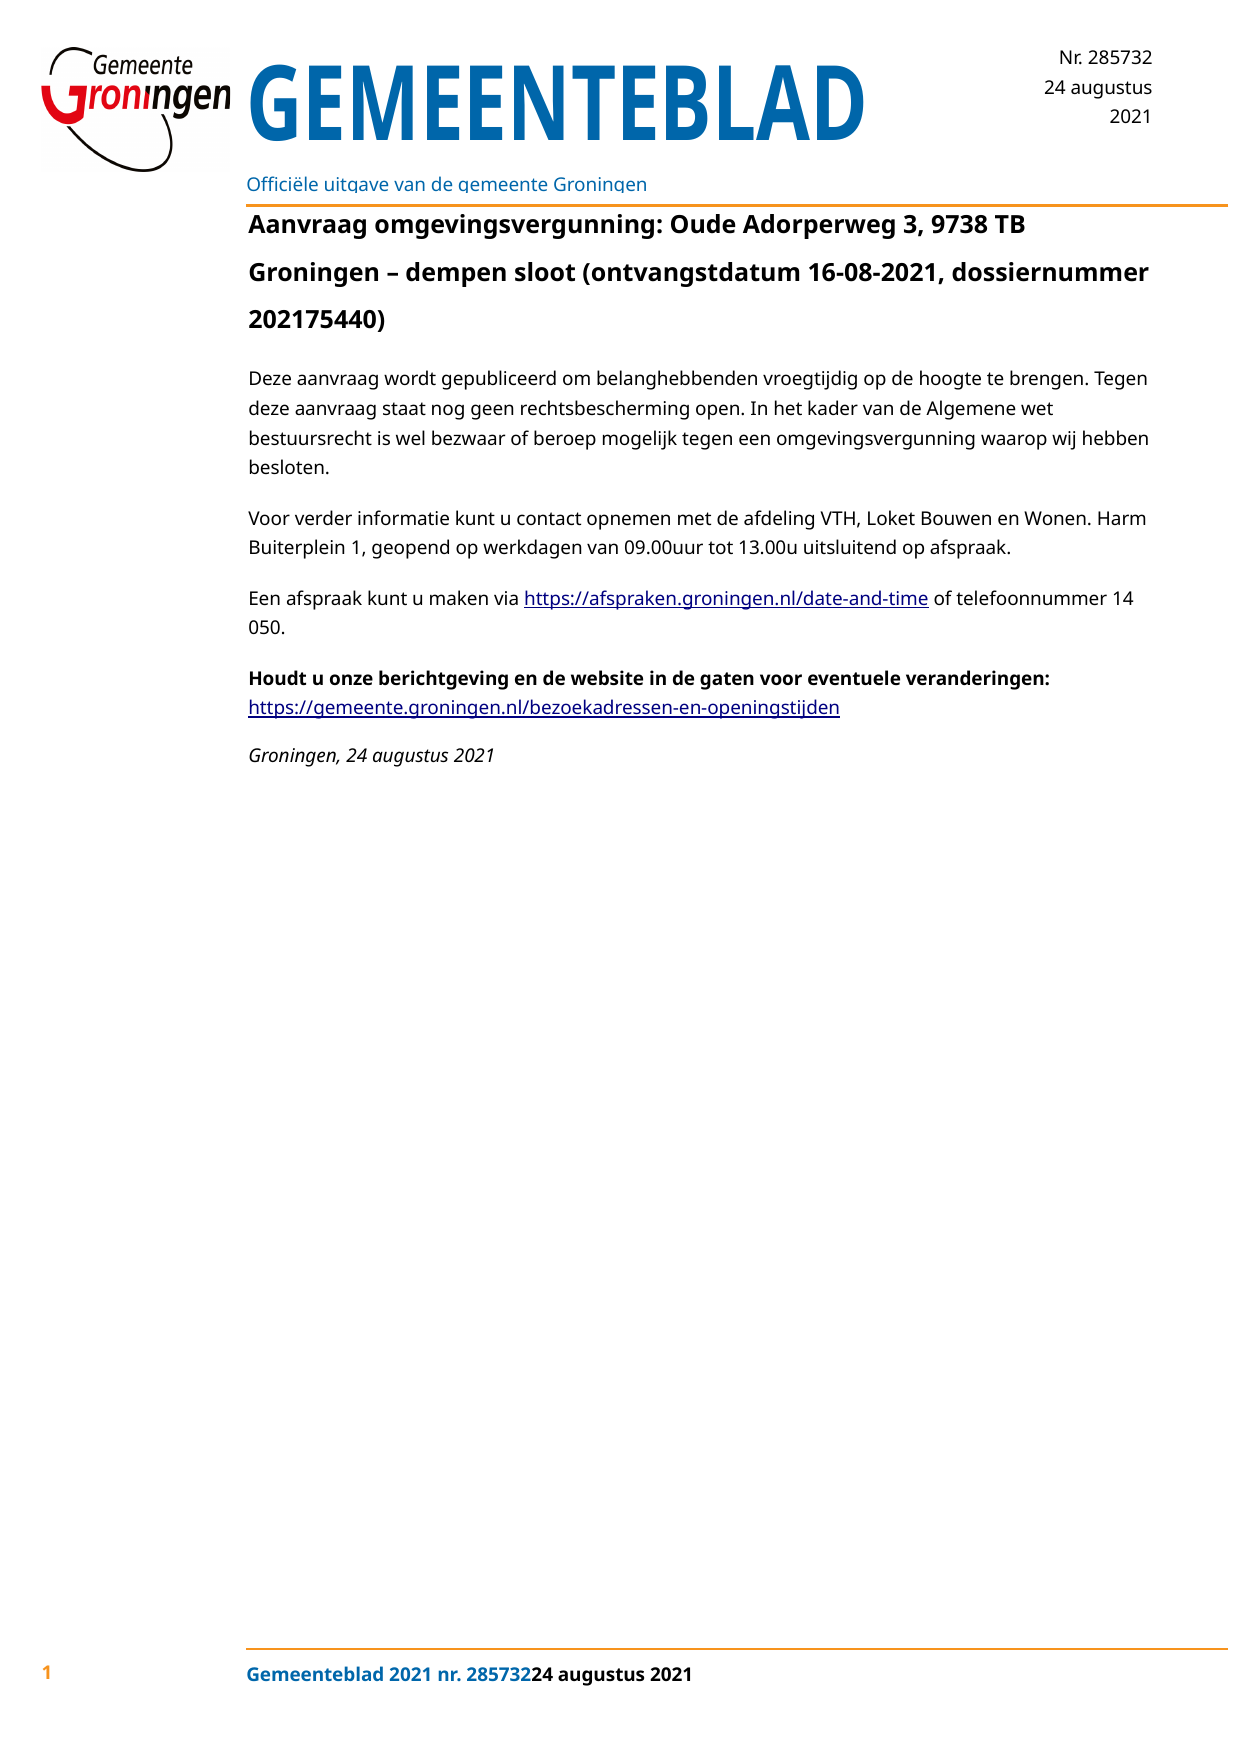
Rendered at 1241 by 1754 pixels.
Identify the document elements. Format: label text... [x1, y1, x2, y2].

text Een afspraak kunt u maken via https://afspraken.groningen.nl/date-and-time of telefoonnummer 14 050. [248, 585, 1152, 640]
text Aanvraag omgevingsvergunning: Oude Adorperweg 3, 9738 TB Groningen – dempen sloot (ontvangstdatum 16-08-2021, dossiernummer 202175440) [248, 207, 1152, 336]
picture [41, 47, 231, 172]
text Deze aanvraag wordt gepubliceerd om belanghebbenden vroegtijdig op de hoogte te brengen. Tegen deze aanvraag staat nog geen rechtsbescherming open. In het kader van de Algemene wet bestuursrecht is wel bezwaar of beroep mogelijk tegen een omgevingsvergunning waarop wij hebben besloten. [248, 366, 1152, 480]
text Houdt u onze berichtgeving en de website in de gaten voor eventuele veranderingen: https://gemeente.groningen.nl/bezoekadressen-en-openingstijden [248, 665, 1152, 720]
text Groningen, 24 augustus 2021 [248, 742, 1152, 768]
text Voor verder informatie kunt u contact opnemen met de afdeling VTH, Loket Bouwen en Wonen. Harm Buiterplein 1, geopend op werkdagen van 09.00uur tot 13.00u uitsluitend op afspraak. [248, 505, 1152, 560]
